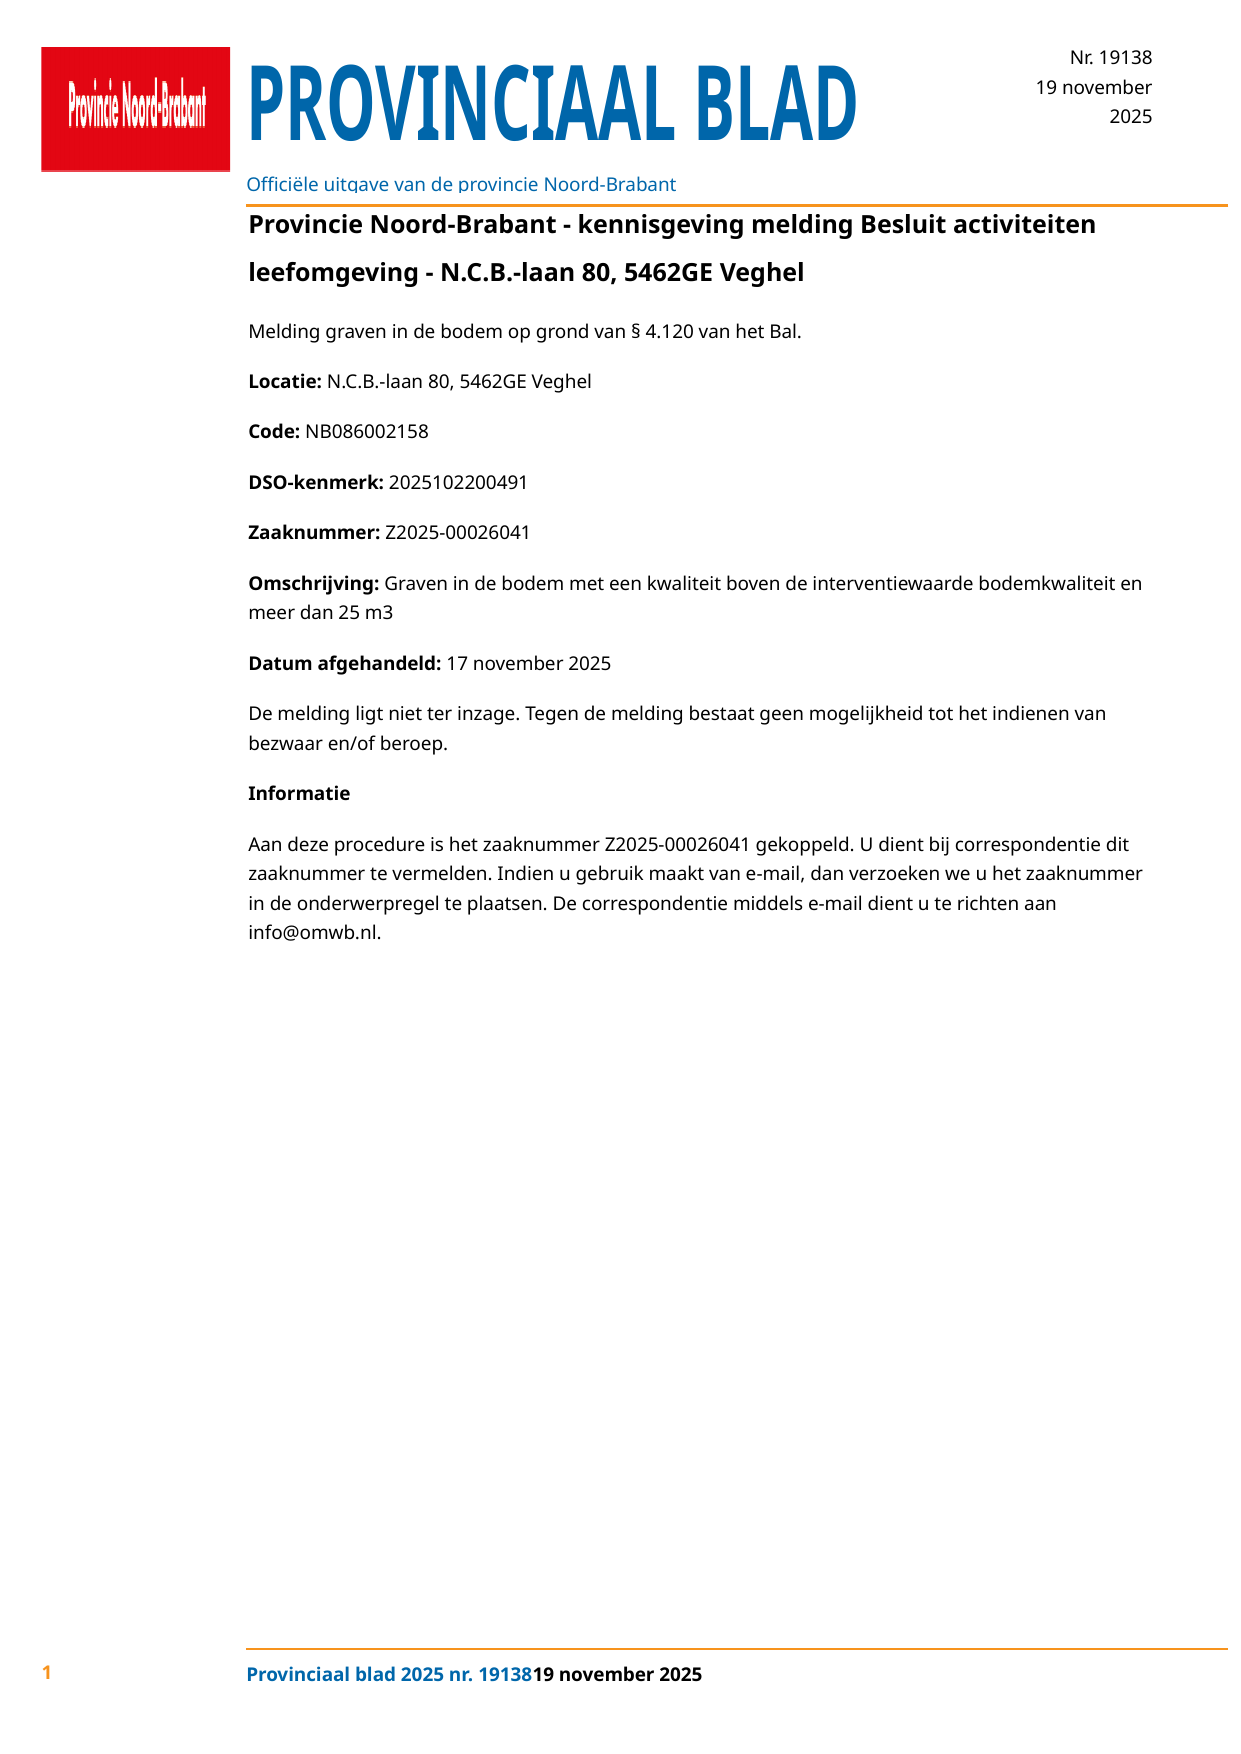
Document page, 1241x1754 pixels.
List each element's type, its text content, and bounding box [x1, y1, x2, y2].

text Aan deze procedure is het zaaknummer Z2025-00026041 gekoppeld. U dient bij correspondentie dit zaaknummer te vermelden. Indien u gebruik maakt van e-mail, dan verzoeken we u het zaaknummer in de onderwerpregel te plaatsen. De correspondentie middels e-mail dient u te richten aan info@omwb.nl. [248, 831, 1152, 945]
text Provincie Noord-Brabant - kennisgeving melding Besluit activiteiten leefomgeving - N.C.B.-laan 80, 5462GE Veghel [248, 207, 1152, 288]
text DSO-kenmerk: 2025102200491 [248, 469, 1152, 495]
text Informatie [248, 780, 1152, 806]
text Melding graven in de bodem op grond van § 4.120 van het Bal. [248, 318, 1152, 344]
text De melding ligt niet ter inzage. Tegen de melding bestaat geen mogelijkheid tot het indienen van bezwaar en/of beroep. [248, 700, 1152, 756]
text Datum afgehandeld: 17 november 2025 [248, 650, 1152, 676]
text Locatie: N.C.B.-laan 80, 5462GE Veghel [248, 368, 1152, 394]
text Omschrijving: Graven in de bodem met een kwaliteit boven de interventiewaarde bodemkwaliteit en meer dan 25 m3 [248, 570, 1152, 625]
picture [41, 47, 231, 172]
text Zaaknummer: Z2025-00026041 [248, 519, 1152, 545]
text Code: NB086002158 [248, 419, 1152, 444]
